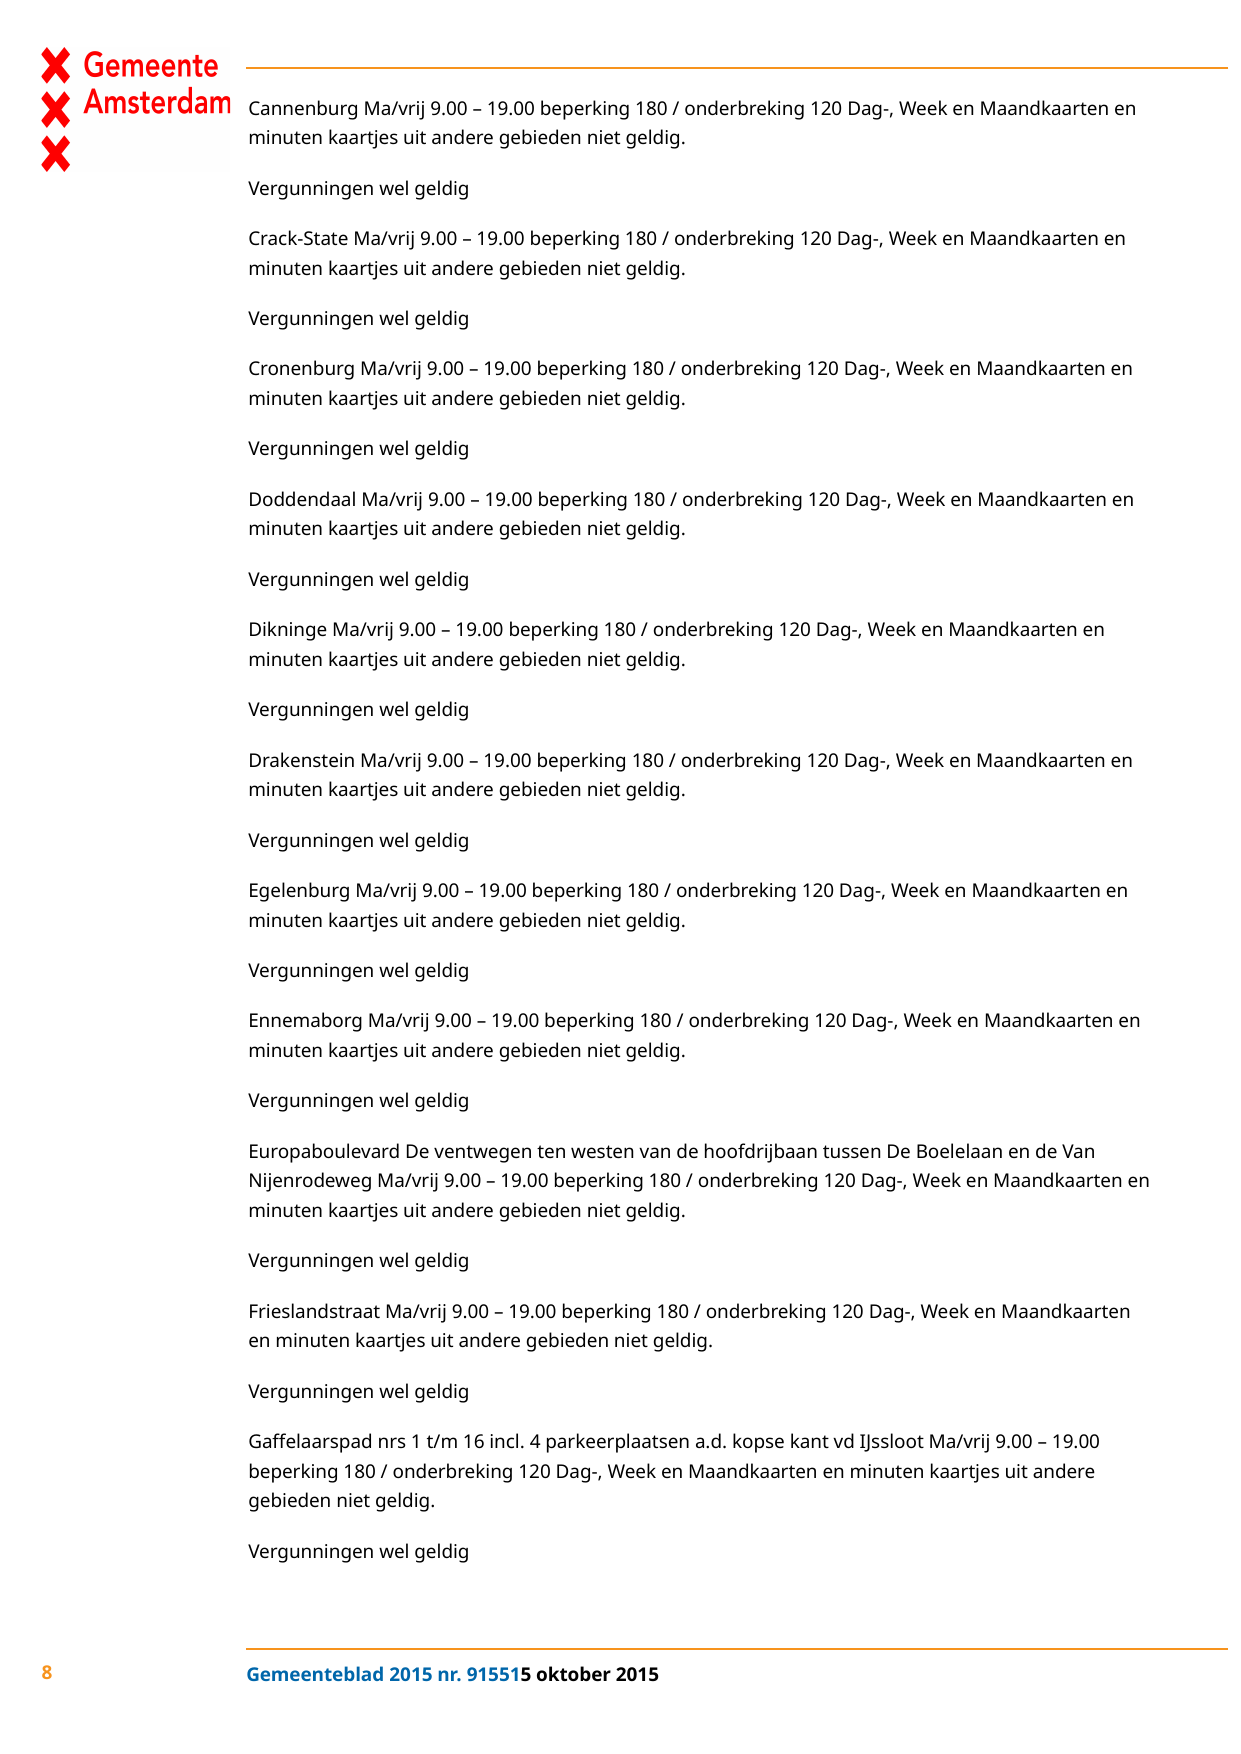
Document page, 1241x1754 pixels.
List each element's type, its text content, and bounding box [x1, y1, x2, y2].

text Vergunningen wel geldig [248, 696, 1152, 722]
text Vergunningen wel geldig [248, 827, 1152, 853]
text Dikninge Ma/vrij 9.00 – 19.00 beperking 180 / onderbreking 120 Dag-, Week en Maandkaarten en minuten kaartjes uit andere gebieden niet geldig. [248, 616, 1152, 672]
text Europaboulevard De ventwegen ten westen van de hoofdrijbaan tussen De Boelelaan en de Van Nijenrodeweg Ma/vrij 9.00 – 19.00 beperking 180 / onderbreking 120 Dag-, Week en Maandkaarten en minuten kaartjes uit andere gebieden niet geldig. [248, 1138, 1152, 1223]
text Vergunningen wel geldig [248, 1088, 1152, 1113]
text Vergunningen wel geldig [248, 305, 1152, 331]
text Vergunningen wel geldig [248, 957, 1152, 983]
text Vergunningen wel geldig [248, 1248, 1152, 1273]
text Gaffelaarspad nrs 1 t/m 16 incl. 4 parkeerplaatsen a.d. kopse kant vd IJssloot Ma/vrij 9.00 – 19.00 beperking 180 / onderbreking 120 Dag-, Week en Maandkaarten en minuten kaartjes uit andere gebieden niet geldig. [248, 1428, 1152, 1513]
text Vergunningen wel geldig [248, 566, 1152, 592]
text Vergunningen wel geldig [248, 175, 1152, 201]
text Frieslandstraat Ma/vrij 9.00 – 19.00 beperking 180 / onderbreking 120 Dag-, Week en Maandkaarten en minuten kaartjes uit andere gebieden niet geldig. [248, 1298, 1152, 1353]
text Egelenburg Ma/vrij 9.00 – 19.00 beperking 180 / onderbreking 120 Dag-, Week en Maandkaarten en minuten kaartjes uit andere gebieden niet geldig. [248, 877, 1152, 933]
text Drakenstein Ma/vrij 9.00 – 19.00 beperking 180 / onderbreking 120 Dag-, Week en Maandkaarten en minuten kaartjes uit andere gebieden niet geldig. [248, 747, 1152, 802]
text Vergunningen wel geldig [248, 1378, 1152, 1404]
text Doddendaal Ma/vrij 9.00 – 19.00 beperking 180 / onderbreking 120 Dag-, Week en Maandkaarten en minuten kaartjes uit andere gebieden niet geldig. [248, 486, 1152, 541]
text Vergunningen wel geldig [248, 436, 1152, 461]
picture [41, 47, 231, 172]
text Cannenburg Ma/vrij 9.00 – 19.00 beperking 180 / onderbreking 120 Dag-, Week en Maandkaarten en minuten kaartjes uit andere gebieden niet geldig. [248, 95, 1152, 150]
text Cronenburg Ma/vrij 9.00 – 19.00 beperking 180 / onderbreking 120 Dag-, Week en Maandkaarten en minuten kaartjes uit andere gebieden niet geldig. [248, 356, 1152, 411]
text Vergunningen wel geldig [248, 1538, 1152, 1564]
text Crack-State Ma/vrij 9.00 – 19.00 beperking 180 / onderbreking 120 Dag-, Week en Maandkaarten en minuten kaartjes uit andere gebieden niet geldig. [248, 225, 1152, 281]
text Ennemaborg Ma/vrij 9.00 – 19.00 beperking 180 / onderbreking 120 Dag-, Week en Maandkaarten en minuten kaartjes uit andere gebieden niet geldig. [248, 1008, 1152, 1063]
